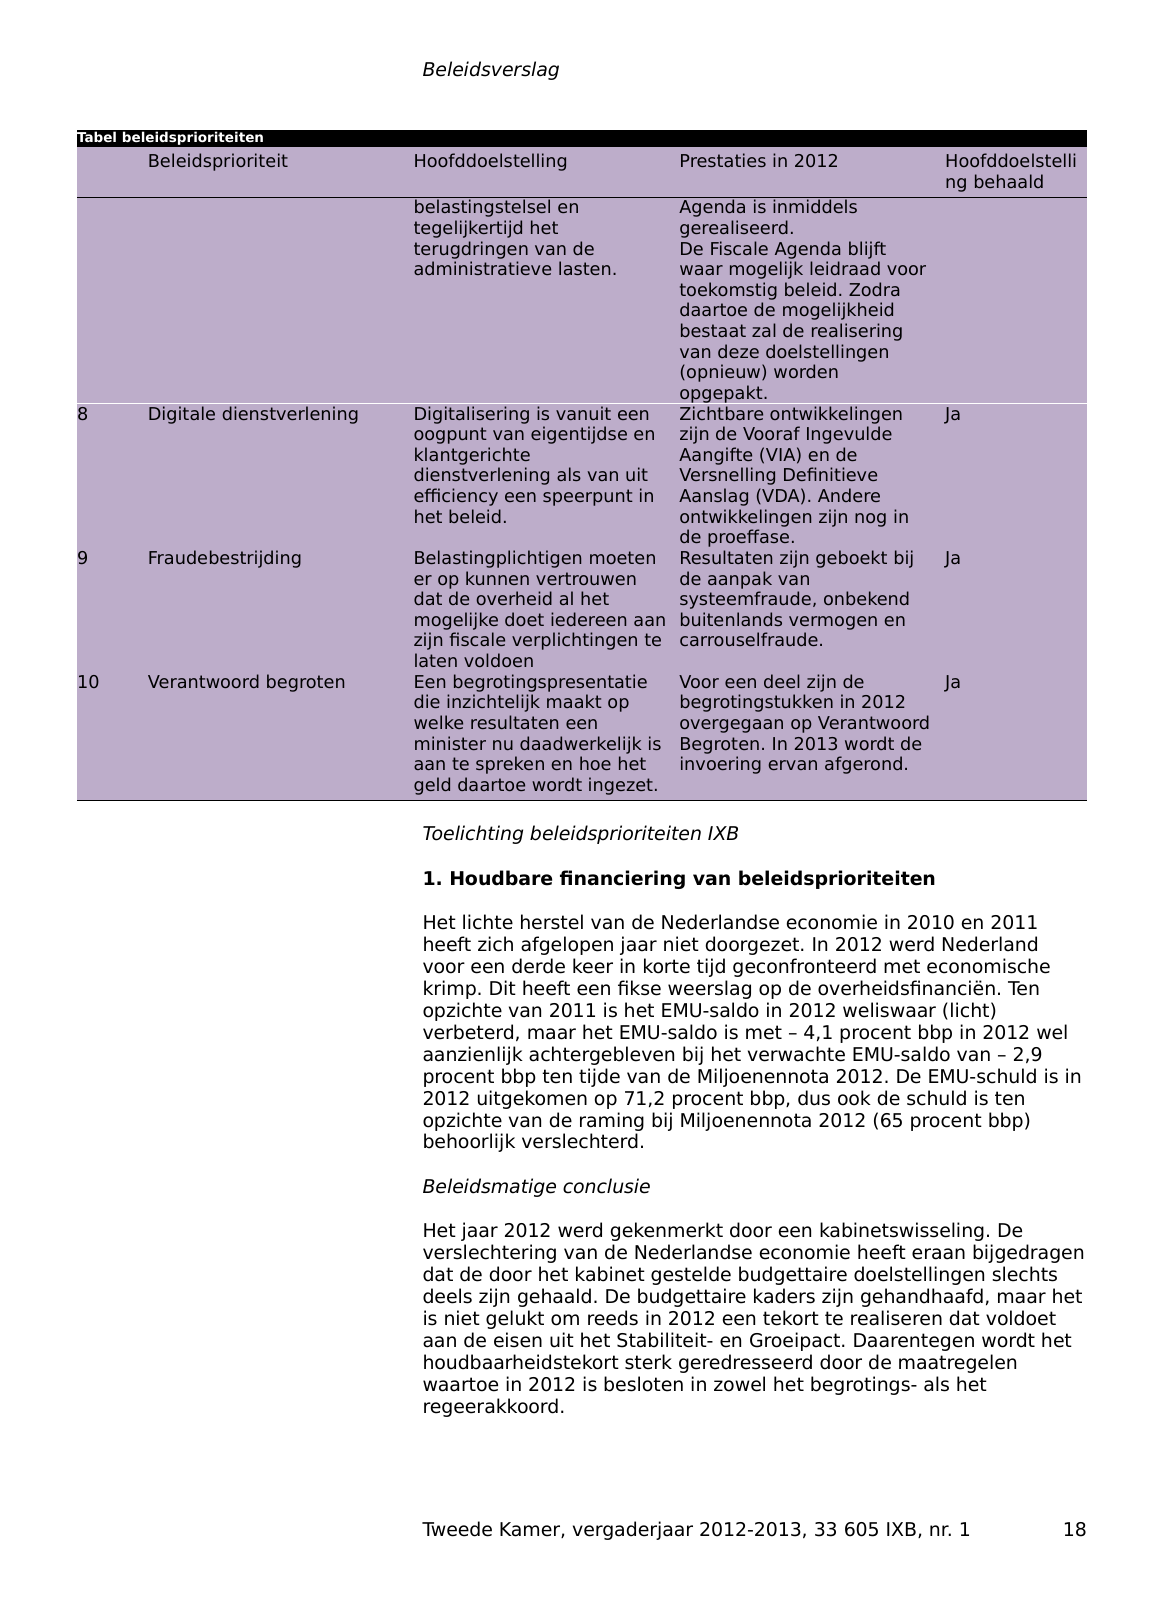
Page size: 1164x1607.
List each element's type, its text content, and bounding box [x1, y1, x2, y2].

table_cell Beleidsprioriteit [142, 147, 407, 197]
table_cell 9 [77, 548, 142, 672]
table_cell Digitalisering is vanuit een oogpunt van eigentijdse en klantgerichte dienstverlening als van uit efficiency een speerpunt in het beleid. [408, 404, 673, 548]
subtitle Toelichting beleidsprioriteiten IXB [422, 823, 1087, 845]
table_cell belastingstelsel en tegelijkertijd het terugdringen van de administratieve lasten. [408, 198, 673, 403]
table_cell Digitale dienstverlening [142, 404, 407, 548]
table_cell Ja [939, 548, 1087, 672]
table_cell Hoofddoelstelling behaald [939, 147, 1087, 197]
table_cell Belastingplichtigen moeten er op kunnen vertrouwen dat de overheid al het mogelijke doet iedereen aan zijn fiscale verplichtingen te laten voldoen [408, 548, 673, 672]
table_cell [77, 147, 142, 197]
table_cell 10 [77, 672, 142, 800]
text Het jaar 2012 werd gekenmerkt door een kabinetswisseling. De verslechtering van de Nederlandse economie heeft eraan bijgedragen dat de door het kabinet gestelde budgettaire doelstellingen slechts deels zijn gehaald. De budgettaire kaders zijn gehandhaafd, maar het is niet gelukt om reeds in 2012 een tekort te realiseren dat voldoet aan de eisen uit het Stabiliteit- en Groeipact. Daarentegen wordt het houdbaarheidstekort sterk geredresseerd door de maatregelen waartoe in 2012 is besloten in zowel het begrotings- als het regeerakkoord. [422, 1220, 1087, 1418]
table_cell 8 [77, 404, 142, 548]
table_cell Zichtbare ontwikkelingen zijn de Vooraf Ingevulde Aangifte (VIA) en de Versnelling Definitieve Aanslag (VDA). Andere ontwikkelingen zijn nog in de proeffase. [673, 404, 939, 548]
table_cell [142, 198, 407, 403]
text Het lichte herstel van de Nederlandse economie in 2010 en 2011 heeft zich afgelopen jaar niet doorgezet. In 2012 werd Nederland voor een derde keer in korte tijd geconfronteerd met economische krimp. Dit heeft een fikse weerslag op de overheidsfinanciën. Ten opzichte van 2011 is het EMU-saldo in 2012 weliswaar (licht) verbeterd, maar het EMU-saldo is met – 4,1 procent bbp in 2012 wel aanzienlijk achtergebleven bij het verwachte EMU-saldo van – 2,9 procent bbp ten tijde van de Miljoenennota 2012. De EMU-schuld is in 2012 uitgekomen op 71,2 procent bbp, dus ook de schuld is ten opzichte van de raming bij Miljoenennota 2012 (65 procent bbp) behoorlijk verslechterd. [422, 912, 1087, 1153]
table_cell Prestaties in 2012 [673, 147, 939, 197]
subtitle 1. Houdbare financiering van beleidsprioriteiten [422, 867, 1087, 889]
table_cell Agenda is inmiddels gerealiseerd. De Fiscale Agenda blijft waar mogelijk leidraad voor toekomstig beleid. Zodra daartoe de mogelijkheid bestaat zal de realisering van deze doelstellingen (opnieuw) worden opgepakt. [673, 198, 939, 403]
table_cell [77, 198, 142, 403]
table_cell Ja [939, 672, 1087, 800]
table_cell Resultaten zijn geboekt bij de aanpak van systeemfraude, onbekend buitenlands vermogen en carrouselfraude. [673, 548, 939, 672]
table_cell Voor een deel zijn de begrotingstukken in 2012 overgegaan op Verantwoord Begroten. In 2013 wordt de invoering ervan afgerond. [673, 672, 939, 800]
subtitle Beleidsmatige conclusie [422, 1176, 1087, 1198]
table_cell Een begrotingspresentatie die inzichtelijk maakt op welke resultaten een minister nu daadwerkelijk is aan te spreken en hoe het geld daartoe wordt ingezet. [408, 672, 673, 800]
table_cell Verantwoord begroten [142, 672, 407, 800]
table_cell Ja [939, 404, 1087, 548]
table_header Tabel beleidsprioriteiten [77, 130, 1087, 146]
table_cell Hoofddoelstelling [408, 147, 673, 197]
table_cell Fraudebestrijding [142, 548, 407, 672]
table_cell [939, 198, 1087, 403]
